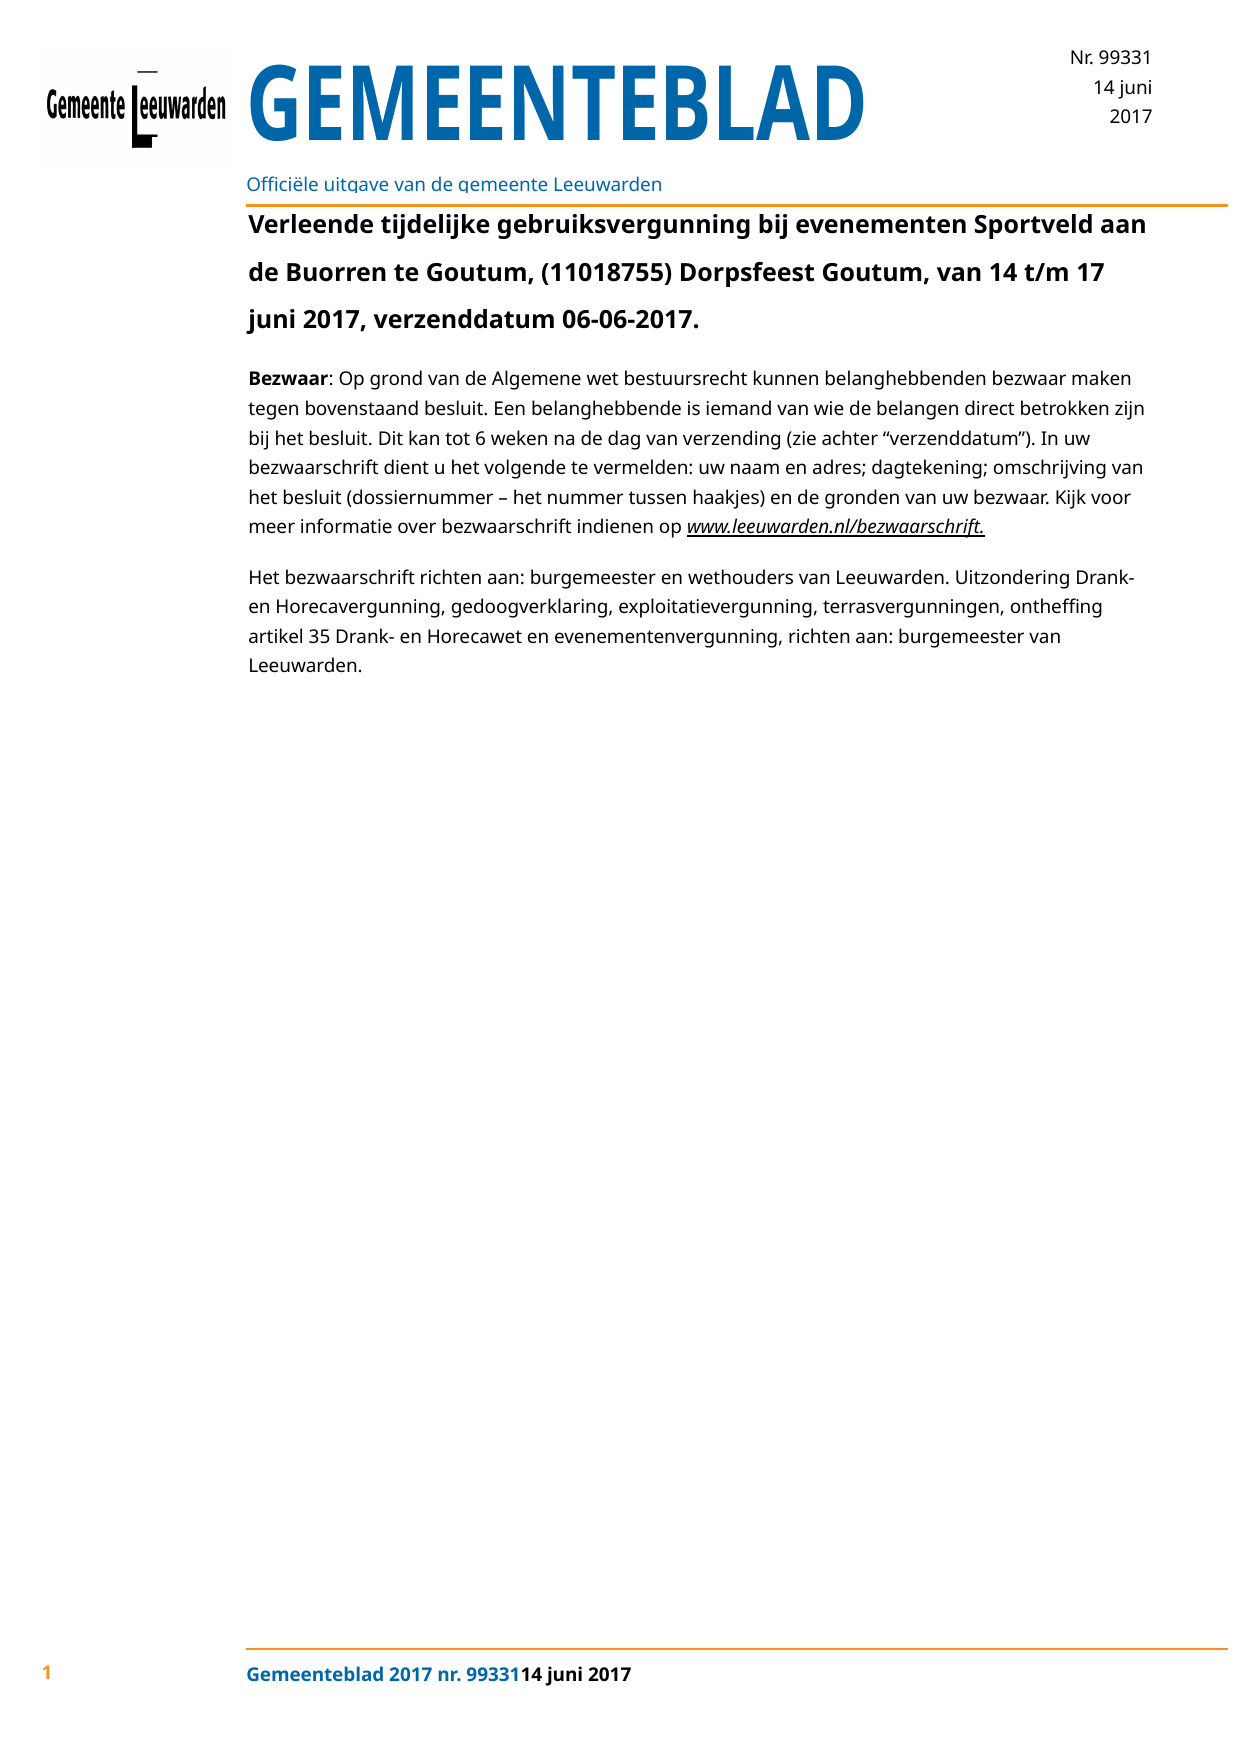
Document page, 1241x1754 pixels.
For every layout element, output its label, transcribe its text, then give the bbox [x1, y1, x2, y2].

picture [41, 47, 231, 172]
text Bezwaar: Op grond van de Algemene wet bestuursrecht kunnen belanghebbenden bezwaar maken tegen bovenstaand besluit. Een belanghebbende is iemand van wie de belangen direct betrokken zijn bij het besluit. Dit kan tot 6 weken na de dag van verzending (zie achter “verzenddatum”). In uw bezwaarschrift dient u het volgende te vermelden: uw naam en adres; dagtekening; omschrijving van het besluit (dossiernummer – het nummer tussen haakjes) en de gronden van uw bezwaar. Kijk voor meer informatie over bezwaarschrift indienen op www.leeuwarden.nl/bezwaarschrift. [248, 366, 1152, 539]
text Het bezwaarschrift richten aan: burgemeester en wethouders van Leeuwarden. Uitzondering Drank- en Horecavergunning, gedoogverklaring, exploitatievergunning, terrasvergunningen, ontheffing artikel 35 Drank- en Horecawet en evenementenvergunning, richten aan: burgemeester van Leeuwarden. [248, 564, 1152, 678]
text Verleende tijdelijke gebruiksvergunning bij evenementen Sportveld aan de Buorren te Goutum, (11018755) Dorpsfeest Goutum, van 14 t/m 17 juni 2017, verzenddatum 06-06-2017. [248, 207, 1152, 336]
